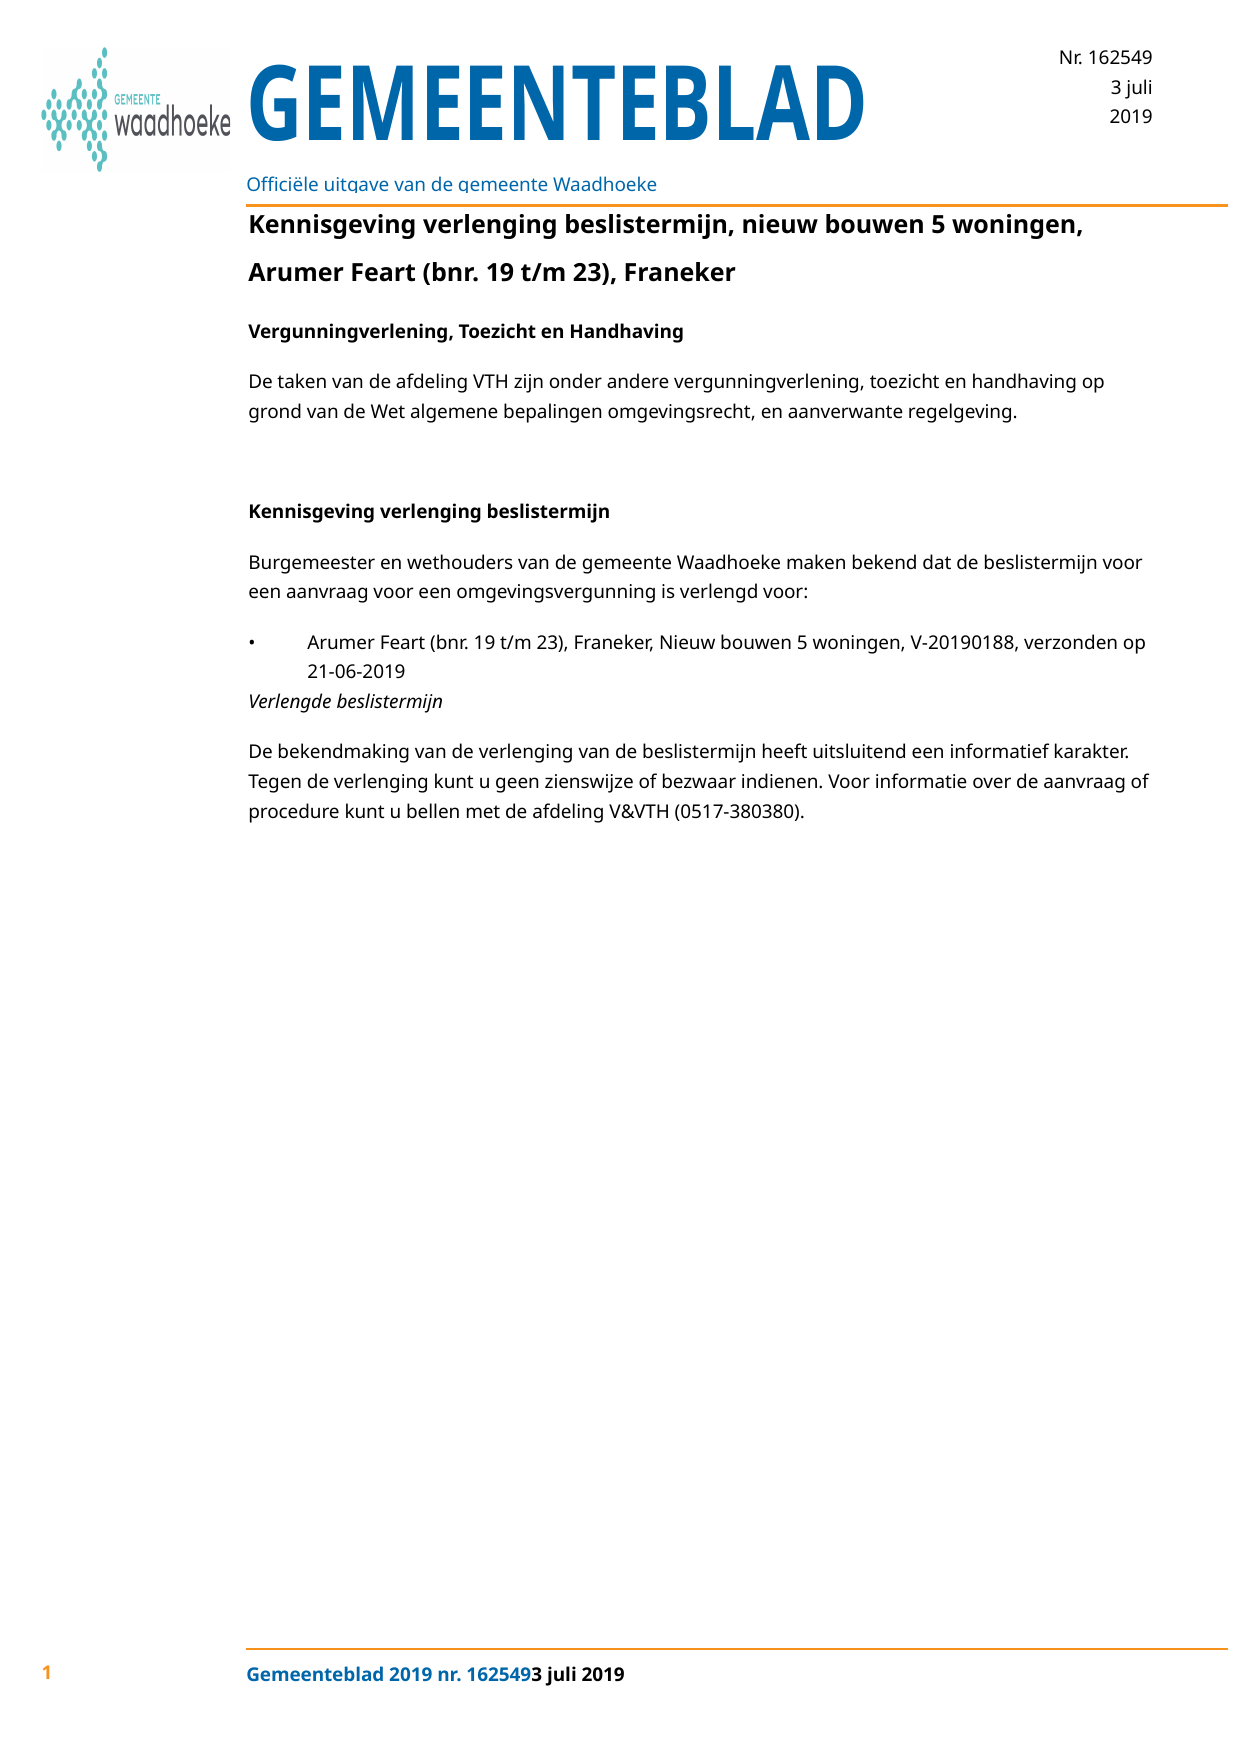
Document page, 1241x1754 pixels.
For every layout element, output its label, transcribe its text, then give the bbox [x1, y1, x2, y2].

picture [41, 47, 231, 172]
text De taken van de afdeling VTH zijn onder andere vergunningverlening, toezicht en handhaving op grond van de Wet algemene bepalingen omgevingsrecht, en aanverwante regelgeving. [248, 368, 1152, 424]
list Arumer Feart (bnr. 19 t/m 23), Franeker, Nieuw bouwen 5 woningen, V-20190188, verzonden op 21-06-2019 [248, 629, 1152, 684]
text Kennisgeving verlenging beslistermijn [248, 499, 1152, 524]
text Vergunningverlening, Toezicht en Handhaving [248, 318, 1152, 344]
text De bekendmaking van de verlenging van de beslistermijn heeft uitsluitend een informatief karakter. Tegen de verlenging kunt u geen zienswijze of bezwaar indienen. Voor informatie over de aanvraag of procedure kunt u bellen met de afdeling V&VTH (0517-380380). [248, 739, 1152, 824]
text Burgemeester en wethouders van de gemeente Waadhoeke maken bekend dat de beslistermijn voor een aanvraag voor een omgevingsvergunning is verlengd voor: [248, 549, 1152, 604]
text Kennisgeving verlenging beslistermijn, nieuw bouwen 5 woningen, Arumer Feart (bnr. 19 t/m 23), Franeker [248, 207, 1152, 288]
text Verlengde beslistermijn [248, 688, 1152, 714]
